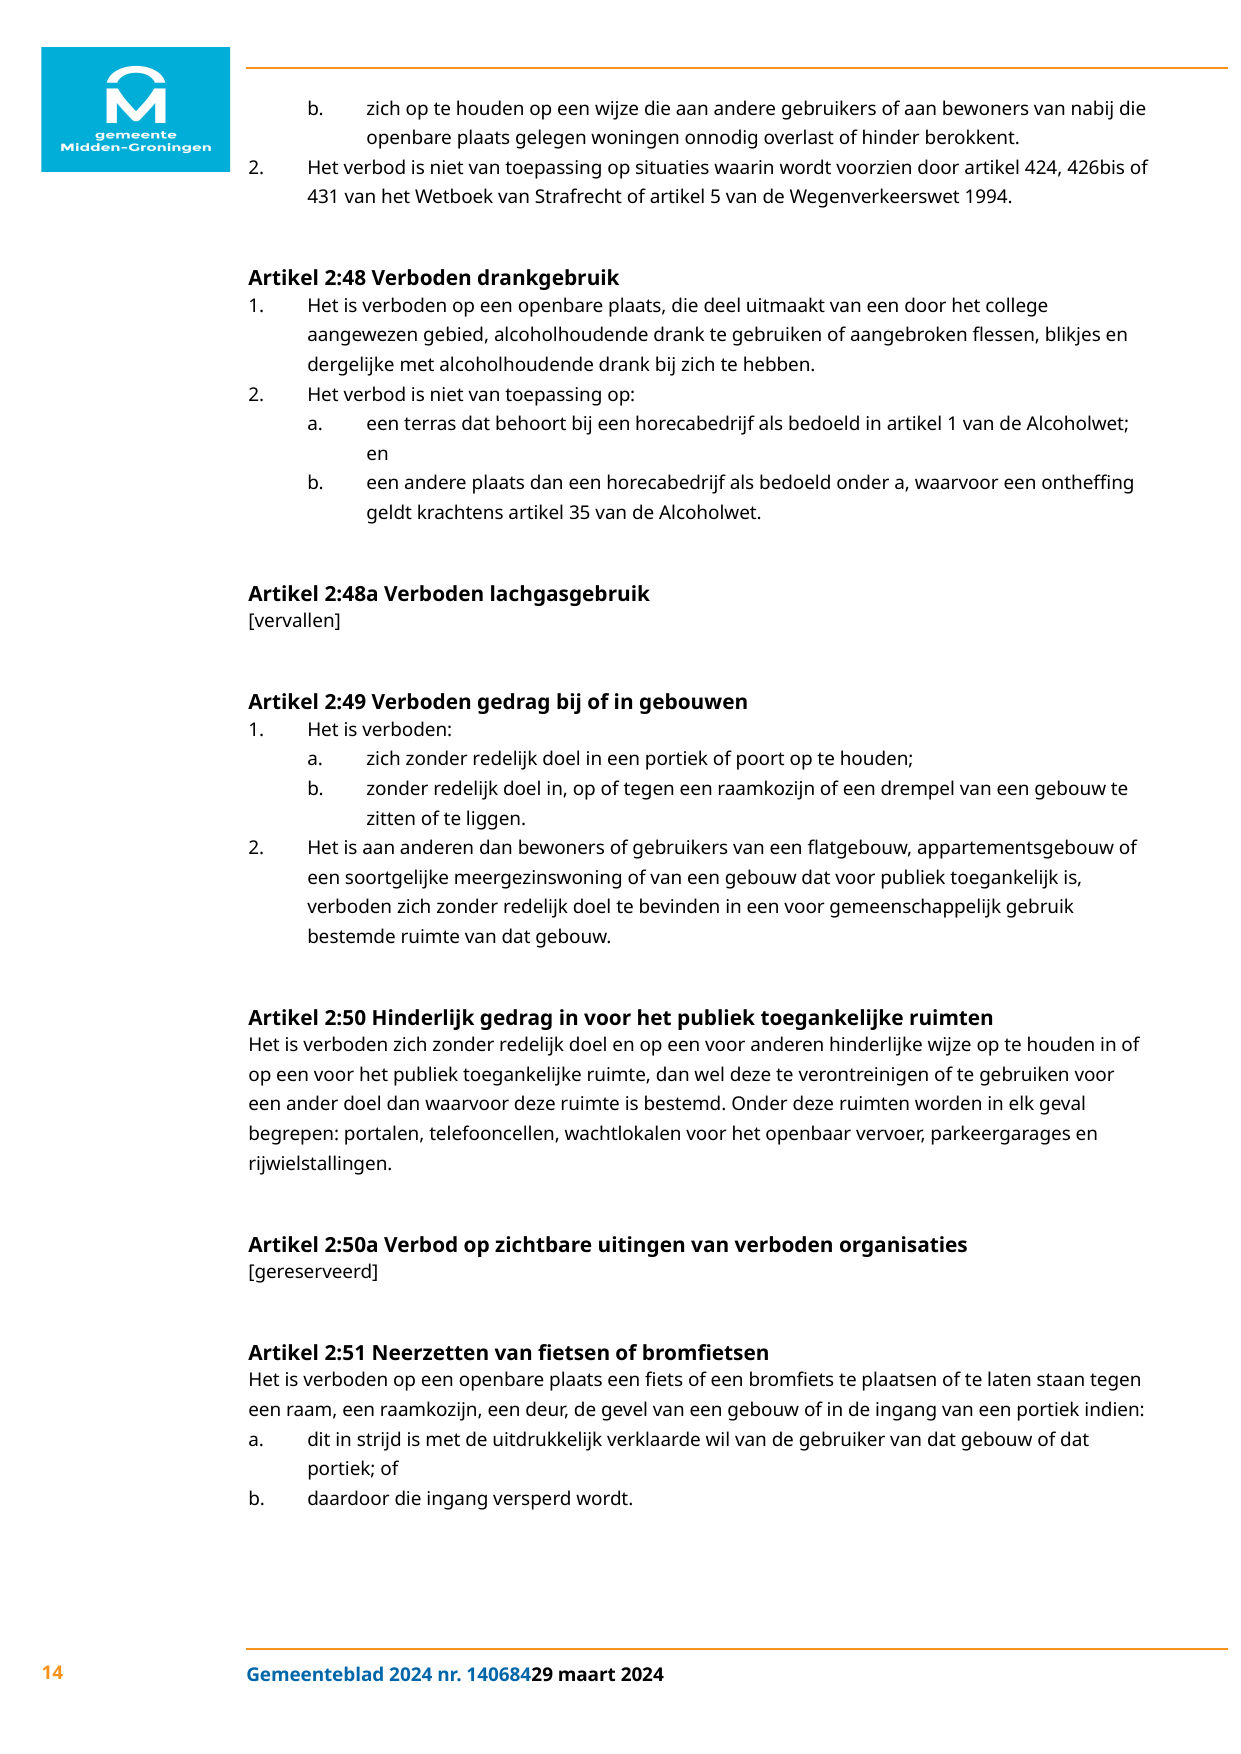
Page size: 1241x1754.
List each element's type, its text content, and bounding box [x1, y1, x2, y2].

text [vervallen] [248, 607, 1152, 633]
list zich op te houden op een wijze die aan andere gebruikers of aan bewoners van nabij die openbare plaats gelegen woningen onnodig overlast of hinder berokkent. [307, 95, 1152, 150]
picture [108, 66, 164, 82]
text Artikel 2:51 Neerzetten van fietsen of bromfietsen [248, 1338, 1152, 1367]
picture [184, 146, 190, 153]
list Het is verboden op een openbare plaats, die deel uitmaakt van een door het college aangewezen gebied, alcoholhoudende drank te gebruiken of aangebroken flessen, blikjes en dergelijke met alcoholhoudende drank bij zich te hebben. [248, 292, 1152, 377]
text [gereserveerd] [248, 1258, 1152, 1284]
picture [107, 89, 165, 122]
text Artikel 2:48 Verboden drankgebruik [248, 263, 1152, 292]
list een terras dat behoort bij een horecabedrijf als bedoeld in artikel 1 van de Alcoholwet; en [307, 410, 1152, 466]
list Het is verboden: [248, 716, 1152, 742]
list Het verbod is niet van toepassing op situaties waarin wordt voorzien door artikel 424, 426bis of 431 van het Wetboek van Strafrecht of artikel 5 van de Wegenverkeerswet 1994. [248, 154, 1152, 209]
list een andere plaats dan een horecabedrijf als bedoeld onder a, waarvoor een ontheffing geldt krachtens artikel 35 van de Alcoholwet. [307, 469, 1152, 525]
text Artikel 2:50 Hinderlijk gedrag in voor het publiek toegankelijke ruimten [248, 1003, 1152, 1031]
text Artikel 2:49 Verboden gedrag bij of in gebouwen [248, 687, 1152, 716]
list daardoor die ingang versperd wordt. [248, 1485, 1152, 1511]
text Artikel 2:48a Verboden lachgasgebruik [248, 579, 1152, 607]
list zonder redelijk doel in, op of tegen een raamkozijn of een drempel van een gebouw te zitten of te liggen. [307, 775, 1152, 830]
list dit in strijd is met de uitdrukkelijk verklaarde wil van de gebruiker van dat gebouw of dat portiek; of [248, 1426, 1152, 1481]
list Het verbod is niet van toepassing op: [248, 381, 1152, 406]
text Het is verboden zich zonder redelijk doel en op een voor anderen hinderlijke wijze op te houden in of op een voor het publiek toegankelijke ruimte, dan wel deze te verontreinigen of te gebruiken voor een ander doel dan waarvoor deze ruimte is bestemd. Onder deze ruimten worden in elk geval begrepen: portalen, telefooncellen, wachtlokalen voor het openbaar vervoer, parkeergarages en rijwielstallingen. [248, 1031, 1152, 1176]
list zich zonder redelijk doel in een portiek of poort op te houden; [307, 746, 1152, 771]
text Het is verboden op een openbare plaats een fiets of een bromfiets te plaatsen of te laten staan tegen een raam, een raamkozijn, een deur, de gevel van een gebouw of in de ingang van een portiek indien: [248, 1367, 1152, 1422]
text Artikel 2:50a Verbod op zichtbare uitingen van verboden organisaties [248, 1230, 1152, 1258]
list Het is aan anderen dan bewoners of gebruikers van een flatgebouw, appartementsgebouw of een soortgelijke meergezinswoning of van een gebouw dat voor publiek toegankelijk is, verboden zich zonder redelijk doel te bevinden in een voor gemeenschappelijk gebruik bestemde ruimte van dat gebouw. [248, 834, 1152, 949]
